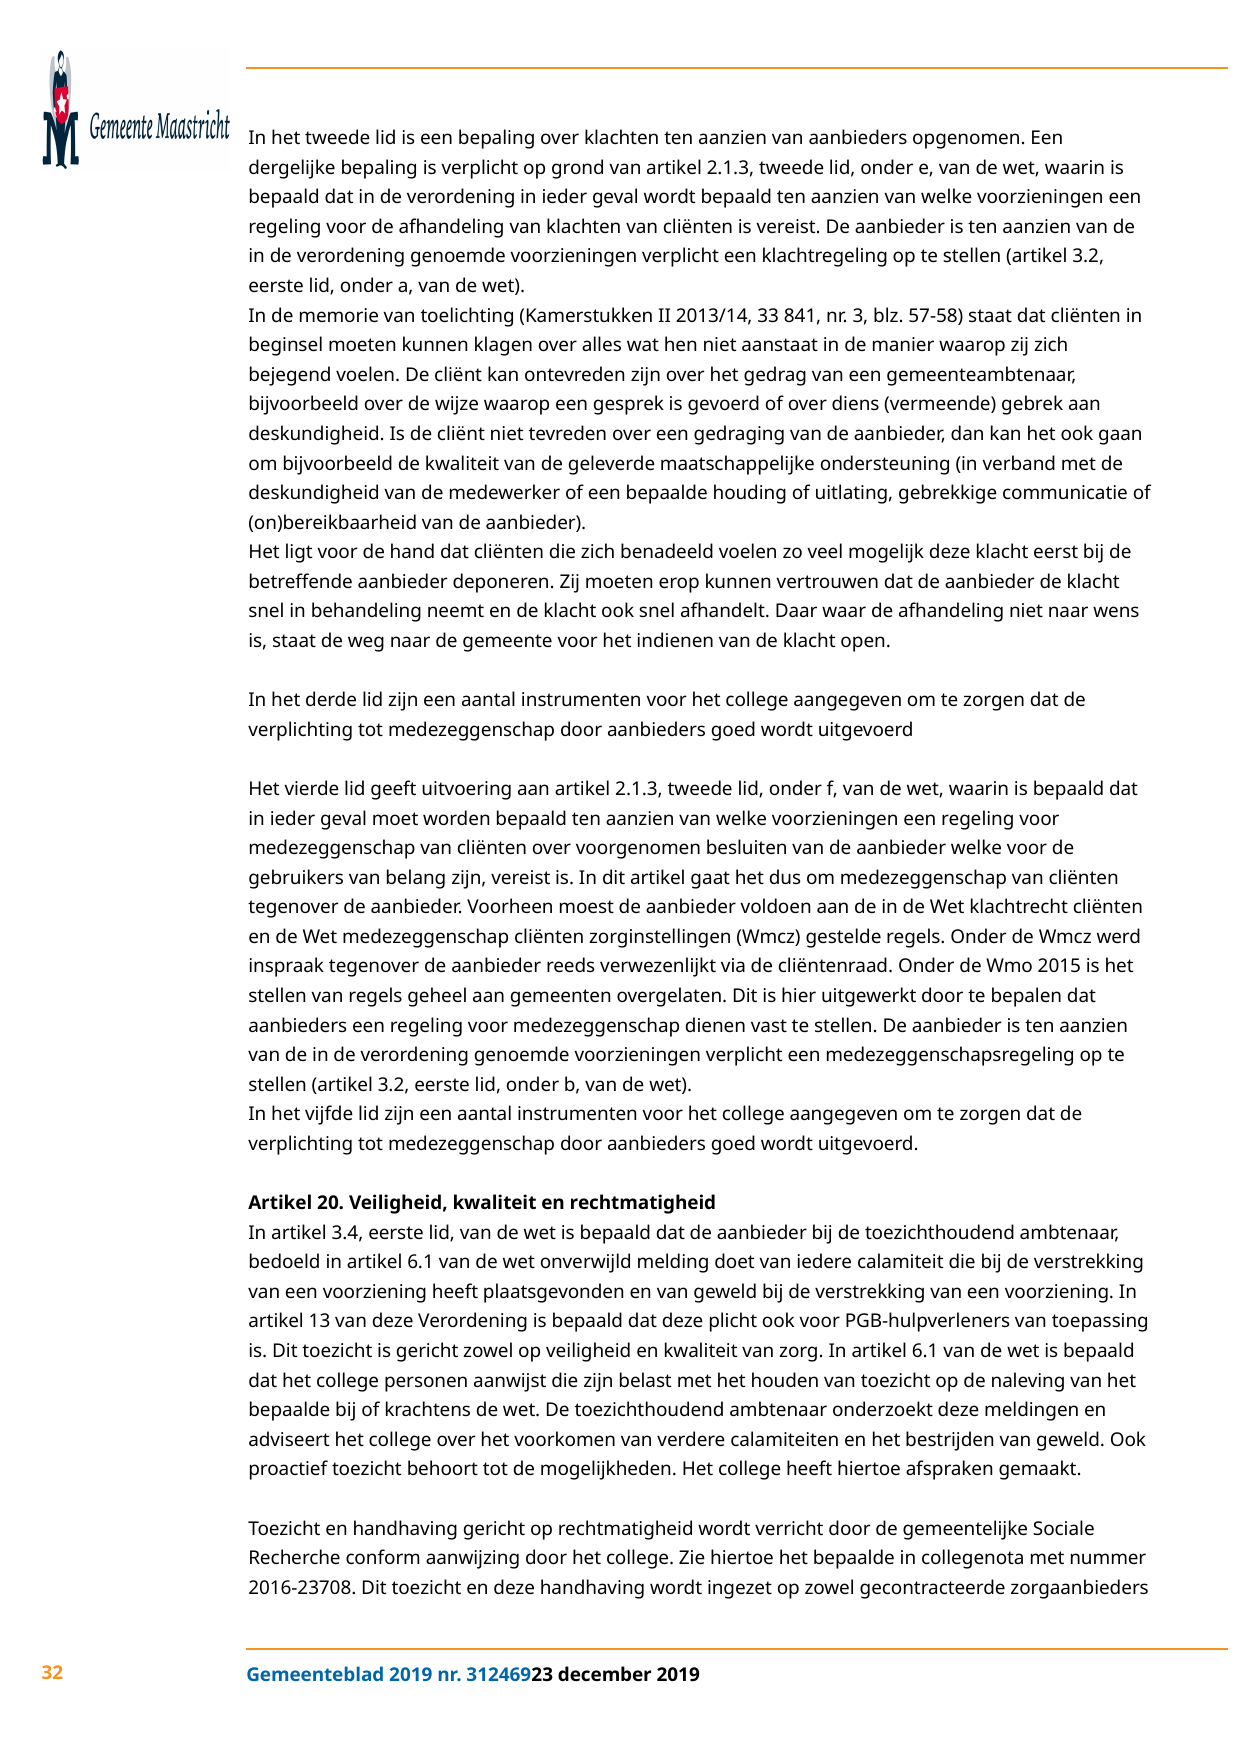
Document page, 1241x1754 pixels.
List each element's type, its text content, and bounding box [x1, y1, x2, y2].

text Het ligt voor de hand dat cliënten die zich benadeeld voelen zo veel mogelijk deze klacht eerst bij de betreffende aanbieder deponeren. Zij moeten erop kunnen vertrouwen dat de aanbieder de klacht snel in behandeling neemt en de klacht ook snel afhandelt. Daar waar de afhandeling niet naar wens is, staat de weg naar de gemeente voor het indienen van de klacht open. [248, 538, 1152, 653]
text Artikel 20. Veiligheid, kwaliteit en rechtmatigheid [248, 1189, 1152, 1215]
text Het vierde lid geeft uitvoering aan artikel 2.1.3, tweede lid, onder f, van de wet, waarin is bepaald dat in ieder geval moet worden bepaald ten aanzien van welke voorzieningen een regeling voor medezeggenschap van cliënten over voorgenomen besluiten van de aanbieder welke voor de gebruikers van belang zijn, vereist is. In dit artikel gaat het dus om medezeggenschap van cliënten tegenover de aanbieder. Voorheen moest de aanbieder voldoen aan de in de Wet klachtrecht cliënten en de Wet medezeggenschap cliënten zorginstellingen (Wmcz) gestelde regels. Onder de Wmcz werd inspraak tegenover de aanbieder reeds verwezenlijkt via de cliëntenraad. Onder de Wmo 2015 is het stellen van regels geheel aan gemeenten overgelaten. Dit is hier uitgewerkt door te bepalen dat aanbieders een regeling voor medezeggenschap dienen vast te stellen. De aanbieder is ten aanzien van de in de verordening genoemde voorzieningen verplicht een medezeggenschapsregeling op te stellen (artikel 3.2, eerste lid, onder b, van de wet). [248, 775, 1152, 1097]
text Toezicht en handhaving gericht op rechtmatigheid wordt verricht door de gemeentelijke Sociale Recherche conform aanwijzing door het college. Zie hiertoe het bepaalde in collegenota met nummer 2016-23708. Dit toezicht en deze handhaving wordt ingezet op zowel gecontracteerde zorgaanbieders [248, 1515, 1152, 1600]
picture [41, 47, 231, 172]
text In het derde lid zijn een aantal instrumenten voor het college aangegeven om te zorgen dat de verplichting tot medezeggenschap door aanbieders goed wordt uitgevoerd [248, 686, 1152, 742]
text In de memorie van toelichting (Kamerstukken II 2013/14, 33 841, nr. 3, blz. 57-58) staat dat cliënten in beginsel moeten kunnen klagen over alles wat hen niet aanstaat in de manier waarop zij zich bejegend voelen. De cliënt kan ontevreden zijn over het gedrag van een gemeenteambtenaar, bijvoorbeeld over de wijze waarop een gesprek is gevoerd of over diens (vermeende) gebrek aan deskundigheid. Is de cliënt niet tevreden over een gedraging van de aanbieder, dan kan het ook gaan om bijvoorbeeld de kwaliteit van de geleverde maatschappelijke ondersteuning (in verband met de deskundigheid van de medewerker of een bepaalde houding of uitlating, gebrekkige communicatie of (on)bereikbaarheid van de aanbieder). [248, 302, 1152, 535]
text In het vijfde lid zijn een aantal instrumenten voor het college aangegeven om te zorgen dat de verplichting tot medezeggenschap door aanbieders goed wordt uitgevoerd. [248, 1101, 1152, 1156]
text In artikel 3.4, eerste lid, van de wet is bepaald dat de aanbieder bij de toezichthoudend ambtenaar, bedoeld in artikel 6.1 van de wet onverwijld melding doet van iedere calamiteit die bij de verstrekking van een voorziening heeft plaatsgevonden en van geweld bij de verstrekking van een voorziening. In artikel 13 van deze Verordening is bepaald dat deze plicht ook voor PGB-hulpverleners van toepassing is. Dit toezicht is gericht zowel op veiligheid en kwaliteit van zorg. In artikel 6.1 van de wet is bepaald dat het college personen aanwijst die zijn belast met het houden van toezicht op de naleving van het bepaalde bij of krachtens de wet. De toezichthoudend ambtenaar onderzoekt deze meldingen en adviseert het college over het voorkomen van verdere calamiteiten en het bestrijden van geweld. Ook proactief toezicht behoort tot de mogelijkheden. Het college heeft hiertoe afspraken gemaakt. [248, 1219, 1152, 1481]
text In het tweede lid is een bepaling over klachten ten aanzien van aanbieders opgenomen. Een dergelijke bepaling is verplicht op grond van artikel 2.1.3, tweede lid, onder e, van de wet, waarin is bepaald dat in de verordening in ieder geval wordt bepaald ten aanzien van welke voorzieningen een regeling voor de afhandeling van klachten van cliënten is vereist. De aanbieder is ten aanzien van de in de verordening genoemde voorzieningen verplicht een klachtregeling op te stellen (artikel 3.2, eerste lid, onder a, van de wet). [248, 124, 1152, 298]
